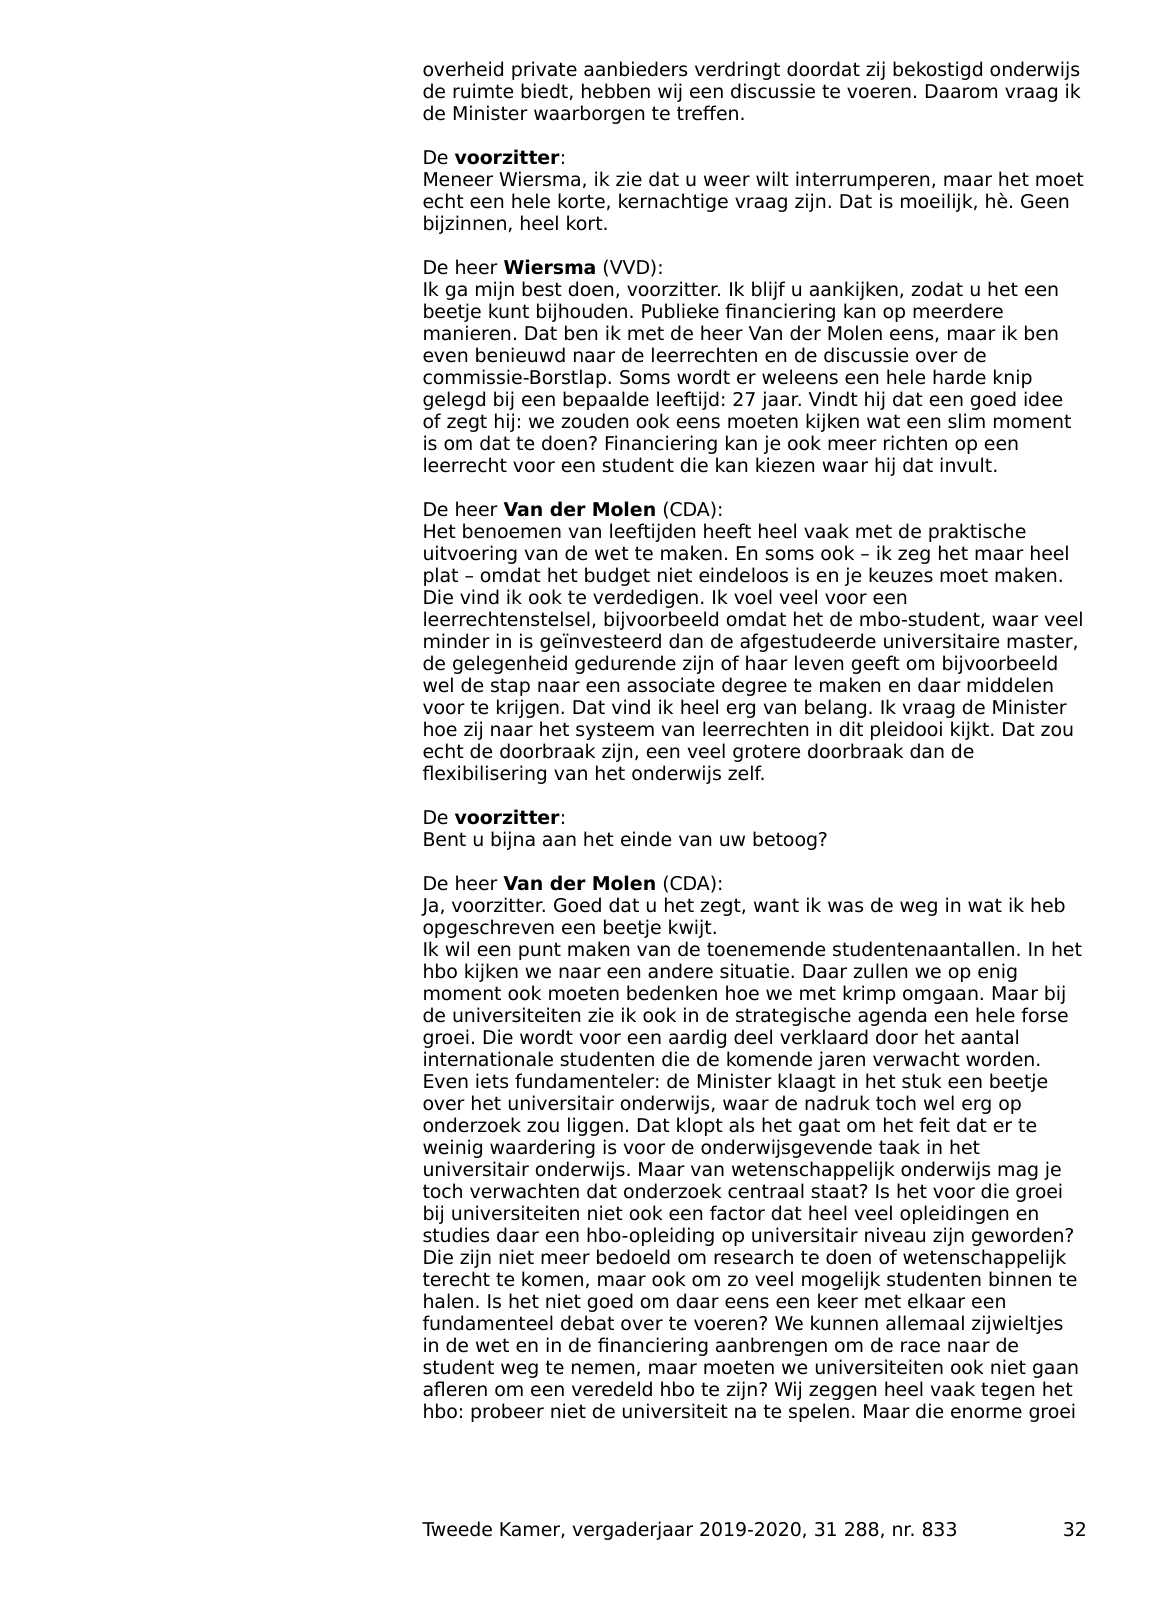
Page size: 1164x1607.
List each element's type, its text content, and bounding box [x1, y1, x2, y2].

text Even iets fundamenteler: de Minister klaagt in het stuk een beetje over het universitair onderwijs, waar de nadruk toch wel erg op onderzoek zou liggen. Dat klopt als het gaat om het feit dat er te weinig waardering is voor de onderwijsgevende taak in het universitair onderwijs. Maar van wetenschappelijk onderwijs mag je toch verwachten dat onderzoek centraal staat? Is het voor die groei bij universiteiten niet ook een factor dat heel veel opleidingen en studies daar een hbo-opleiding op universitair niveau zijn geworden? Die zijn niet meer bedoeld om research te doen of wetenschappelijk terecht te komen, maar ook om zo veel mogelijk studenten binnen te halen. Is het niet goed om daar eens een keer met elkaar een fundamenteel debat over te voeren? We kunnen allemaal zijwieltjes in de wet en in de financiering aanbrengen om de race naar de student weg te nemen, maar moeten we universiteiten ook niet gaan afleren om een veredeld hbo te zijn? Wij zeggen heel vaak tegen het hbo: probeer niet de universiteit na te spelen. Maar die enorme groei [422, 1071, 1087, 1423]
text De heer Wiersma (VVD): [422, 257, 1087, 279]
text De heer Van der Molen (CDA): [422, 499, 1087, 521]
text De voorzitter: [422, 147, 1087, 169]
text Het benoemen van leeftijden heeft heel vaak met de praktische uitvoering van de wet te maken. En soms ook – ik zeg het maar heel plat – omdat het budget niet eindeloos is en je keuzes moet maken. Die vind ik ook te verdedigen. Ik voel veel voor een leerrechtenstelsel, bijvoorbeeld omdat het de mbo-student, waar veel minder in is geïnvesteerd dan de afgestudeerde universitaire master, de gelegenheid gedurende zijn of haar leven geeft om bijvoorbeeld wel de stap naar een associate degree te maken en daar middelen voor te krijgen. Dat vind ik heel erg van belang. Ik vraag de Minister hoe zij naar het systeem van leerrechten in dit pleidooi kijkt. Dat zou echt de doorbraak zijn, een veel grotere doorbraak dan de flexibilisering van het onderwijs zelf. [422, 521, 1087, 785]
text Meneer Wiersma, ik zie dat u weer wilt interrumperen, maar het moet echt een hele korte, kernachtige vraag zijn. Dat is moeilijk, hè. Geen bijzinnen, heel kort. [422, 169, 1087, 235]
text Ja, voorzitter. Goed dat u het zegt, want ik was de weg in wat ik heb opgeschreven een beetje kwijt. [422, 895, 1087, 939]
text Ik wil een punt maken van de toenemende studentenaantallen. In het hbo kijken we naar een andere situatie. Daar zullen we op enig moment ook moeten bedenken hoe we met krimp omgaan. Maar bij de universiteiten zie ik ook in de strategische agenda een hele forse groei. Die wordt voor een aardig deel verklaard door het aantal internationale studenten die de komende jaren verwacht worden. [422, 939, 1087, 1071]
text overheid private aanbieders verdringt doordat zij bekostigd onderwijs de ruimte biedt, hebben wij een discussie te voeren. Daarom vraag ik de Minister waarborgen te treffen. [422, 59, 1087, 125]
text De voorzitter: [422, 807, 1087, 829]
text De heer Van der Molen (CDA): [422, 873, 1087, 895]
text Bent u bijna aan het einde van uw betoog? [422, 829, 1087, 851]
text Ik ga mijn best doen, voorzitter. Ik blijf u aankijken, zodat u het een beetje kunt bijhouden. Publieke financiering kan op meerdere manieren. Dat ben ik met de heer Van der Molen eens, maar ik ben even benieuwd naar de leerrechten en de discussie over de commissie-Borstlap. Soms wordt er weleens een hele harde knip gelegd bij een bepaalde leeftijd: 27 jaar. Vindt hij dat een goed idee of zegt hij: we zouden ook eens moeten kijken wat een slim moment is om dat te doen? Financiering kan je ook meer richten op een leerrecht voor een student die kan kiezen waar hij dat invult. [422, 279, 1087, 477]
